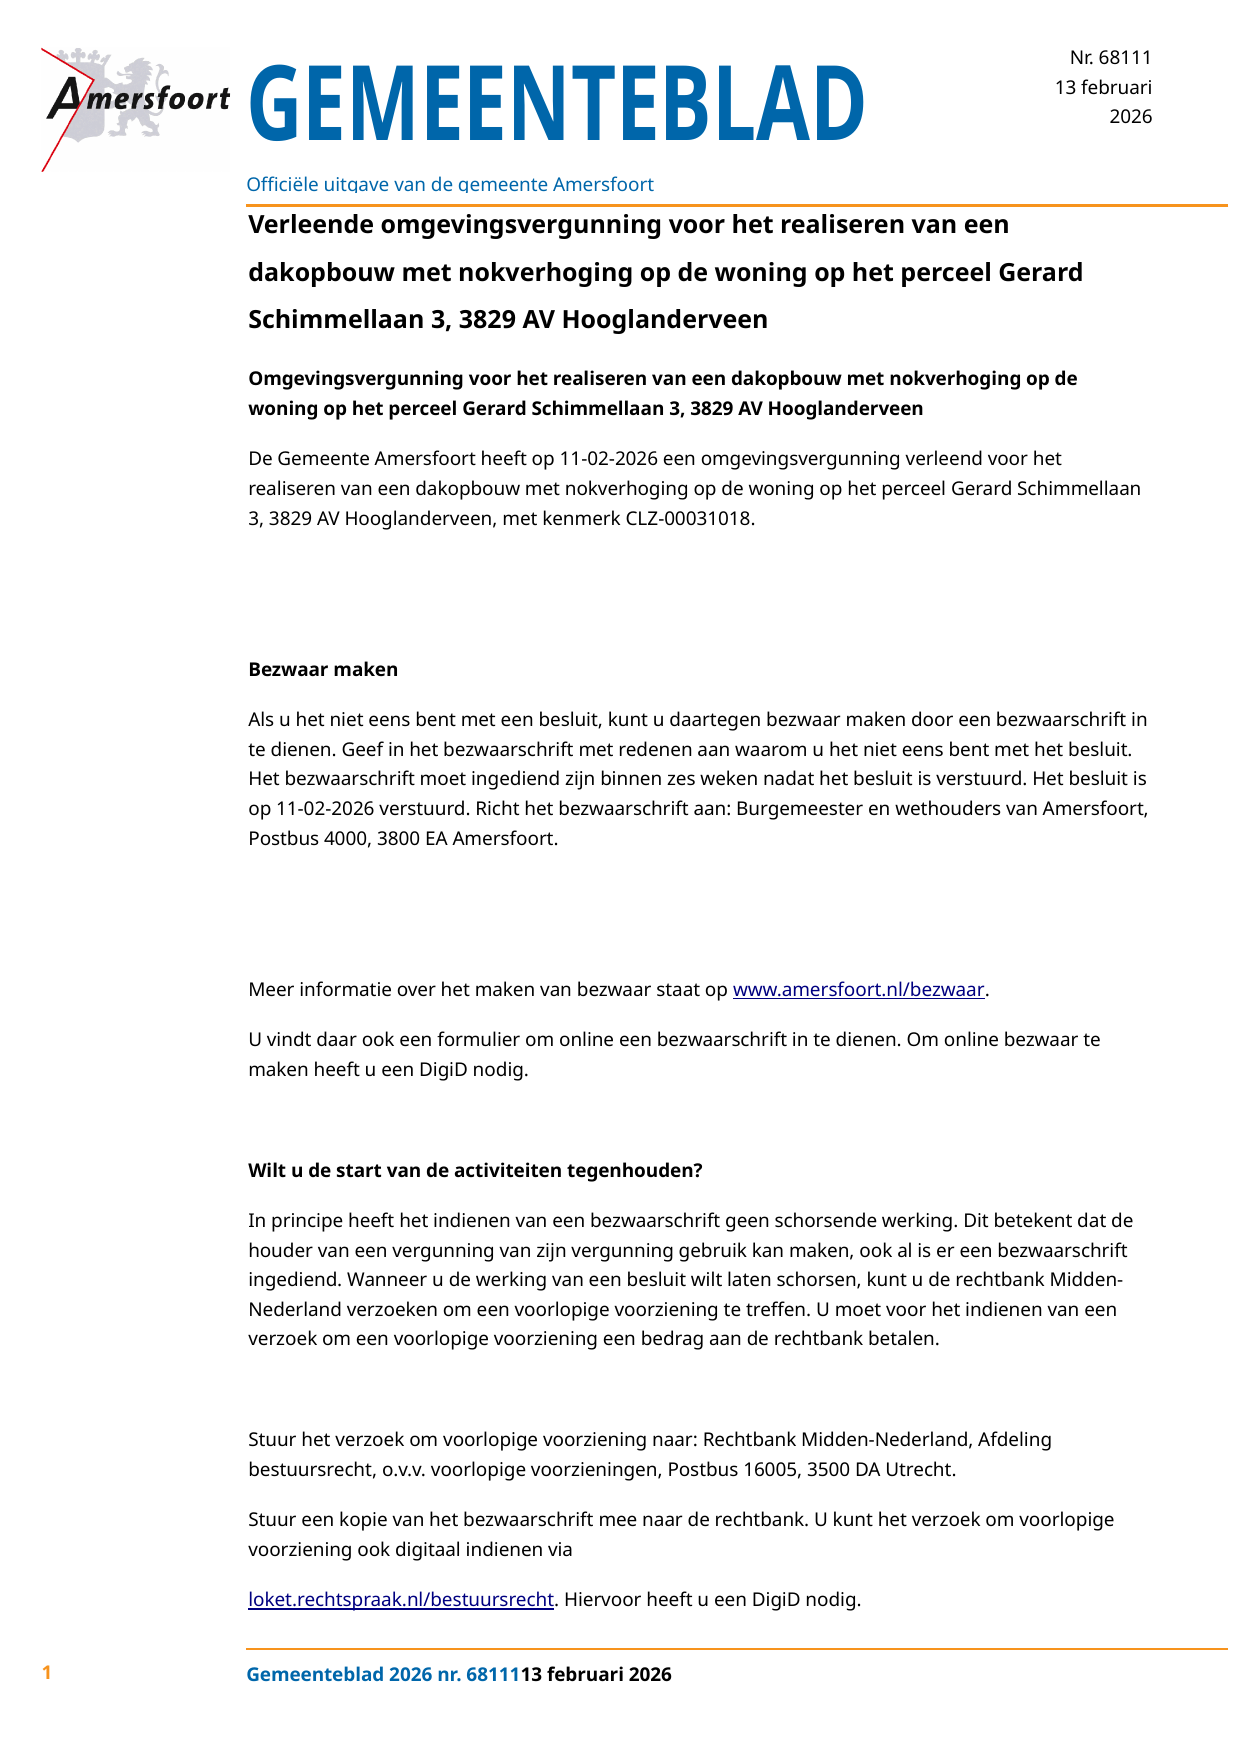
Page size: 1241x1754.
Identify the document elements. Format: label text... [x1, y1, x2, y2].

text Stuur het verzoek om voorlopige voorziening naar: Rechtbank Midden-Nederland, Afdeling bestuursrecht, o.v.v. voorlopige voorzieningen, Postbus 16005, 3500 DA Utrecht. [248, 1426, 1152, 1482]
text Als u het niet eens bent met een besluit, kunt u daartegen bezwaar maken door een bezwaarschrift in te dienen. Geef in het bezwaarschrift met redenen aan waarom u het niet eens bent met het besluit. Het bezwaarschrift moet ingediend zijn binnen zes weken nadat het besluit is verstuurd. Het besluit is op 11-02-2026 verstuurd. Richt het bezwaarschrift aan: Burgemeester en wethouders van Amersfoort, Postbus 4000, 3800 EA Amersfoort. [248, 706, 1152, 850]
text loket.rechtspraak.nl/bestuursrecht. Hiervoor heeft u een DigiD nodig. [248, 1586, 1152, 1612]
text U vindt daar ook een formulier om online een bezwaarschrift in te dienen. Om online bezwaar te maken heeft u een DigiD nodig. [248, 1026, 1152, 1082]
text Wilt u de start van de activiteiten tegenhouden? [248, 1157, 1152, 1182]
text De Gemeente Amersfoort heeft op 11-02-2026 een omgevingsvergunning verleend voor het realiseren van een dakopbouw met nokverhoging op de woning op het perceel Gerard Schimmellaan 3, 3829 AV Hooglanderveen, met kenmerk CLZ-00031018. [248, 446, 1152, 530]
text In principe heeft het indienen van een bezwaarschrift geen schorsende werking. Dit betekent dat de houder van een vergunning van zijn vergunning gebruik kan maken, ook al is er een bezwaarschrift ingediend. Wanneer u de werking van een besluit wilt laten schorsen, kunt u de rechtbank Midden-Nederland verzoeken om een voorlopige voorziening te treffen. U moet voor het indienen van een verzoek om een voorlopige voorziening een bedrag aan de rechtbank betalen. [248, 1207, 1152, 1351]
picture [41, 47, 231, 172]
text Meer informatie over het maken van bezwaar staat op www.amersfoort.nl/bezwaar. [248, 976, 1152, 1002]
text Bezwaar maken [248, 656, 1152, 682]
text Stuur een kopie van het bezwaarschrift mee naar de rechtbank. U kunt het verzoek om voorlopige voorziening ook digitaal indienen via [248, 1506, 1152, 1562]
text Omgevingsvergunning voor het realiseren van een dakopbouw met nokverhoging op de woning op het perceel Gerard Schimmellaan 3, 3829 AV Hooglanderveen [248, 366, 1152, 421]
text Verleende omgevingsvergunning voor het realiseren van een dakopbouw met nokverhoging op de woning op het perceel Gerard Schimmellaan 3, 3829 AV Hooglanderveen [248, 207, 1152, 336]
